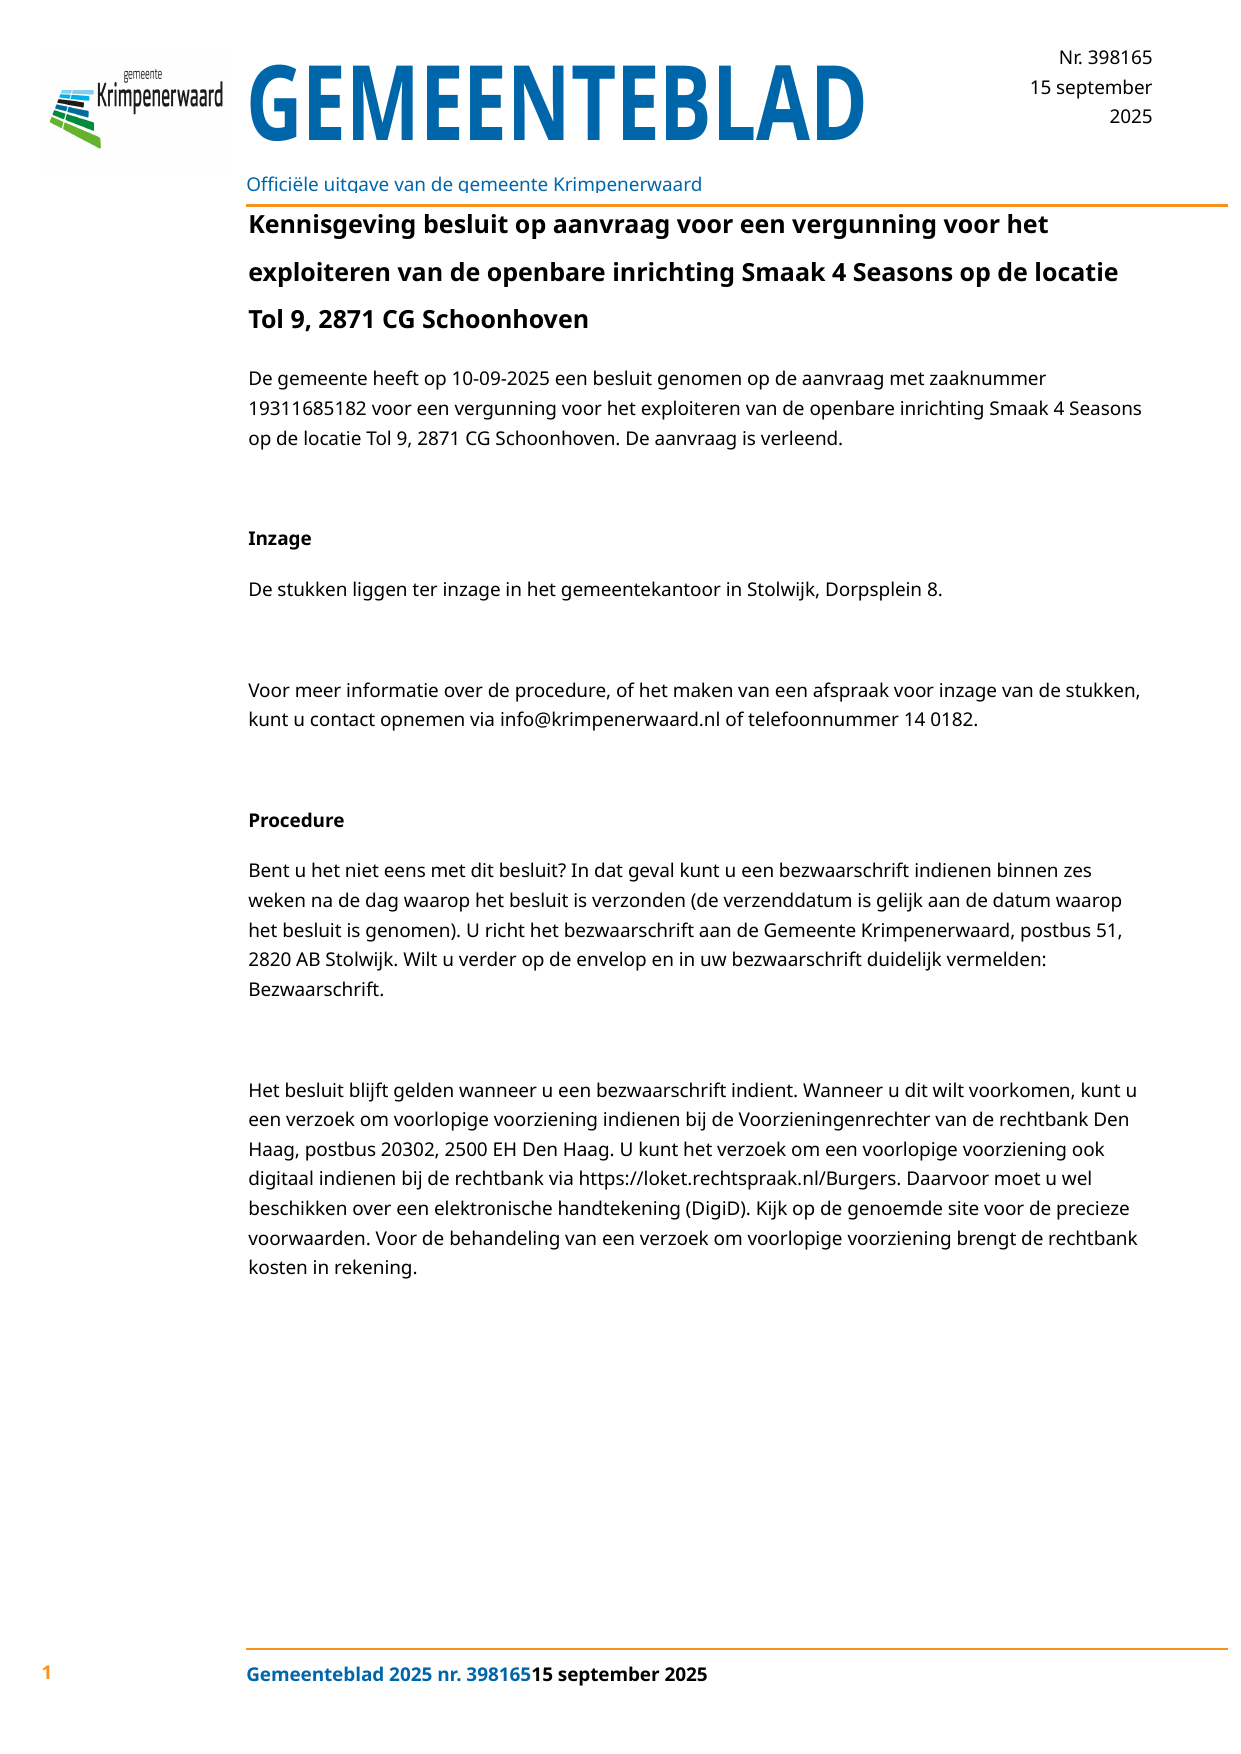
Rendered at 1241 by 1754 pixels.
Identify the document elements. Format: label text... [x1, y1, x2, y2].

text Procedure [248, 807, 1152, 833]
text De gemeente heeft op 10-09-2025 een besluit genomen op de aanvraag met zaaknummer 19311685182 voor een vergunning voor het exploiteren van de openbare inrichting Smaak 4 Seasons op de locatie Tol 9, 2871 CG Schoonhoven. De aanvraag is verleend. [248, 366, 1152, 450]
text Inzage [248, 526, 1152, 551]
text Bent u het niet eens met dit besluit? In dat geval kunt u een bezwaarschrift indienen binnen zes weken na de dag waarop het besluit is verzonden (de verzenddatum is gelijk aan de datum waarop het besluit is genomen). U richt het bezwaarschrift aan de Gemeente Krimpenerwaard, postbus 51, 2820 AB Stolwijk. Wilt u verder op de envelop en in uw bezwaarschrift duidelijk vermelden: Bezwaarschrift. [248, 858, 1152, 1002]
picture [41, 47, 231, 172]
text Kennisgeving besluit op aanvraag voor een vergunning voor het exploiteren van de openbare inrichting Smaak 4 Seasons op de locatie Tol 9, 2871 CG Schoonhoven [248, 207, 1152, 336]
text Voor meer informatie over de procedure, of het maken van een afspraak voor inzage van de stukken, kunt u contact opnemen via info@krimpenerwaard.nl of telefoonnummer 14 0182. [248, 677, 1152, 732]
text Het besluit blijft gelden wanneer u een bezwaarschrift indient. Wanneer u dit wilt voorkomen, kunt u een verzoek om voorlopige voorziening indienen bij de Voorzieningenrechter van de rechtbank Den Haag, postbus 20302, 2500 EH Den Haag. U kunt het verzoek om een voorlopige voorziening ook digitaal indienen bij de rechtbank via https://loket.rechtspraak.nl/Burgers. Daarvoor moet u wel beschikken over een elektronische handtekening (DigiD). Kijk op de genoemde site voor de precieze voorwaarden. Voor de behandeling van een verzoek om voorlopige voorziening brengt de rechtbank kosten in rekening. [248, 1077, 1152, 1280]
text De stukken liggen ter inzage in het gemeentekantoor in Stolwijk, Dorpsplein 8. [248, 576, 1152, 602]
